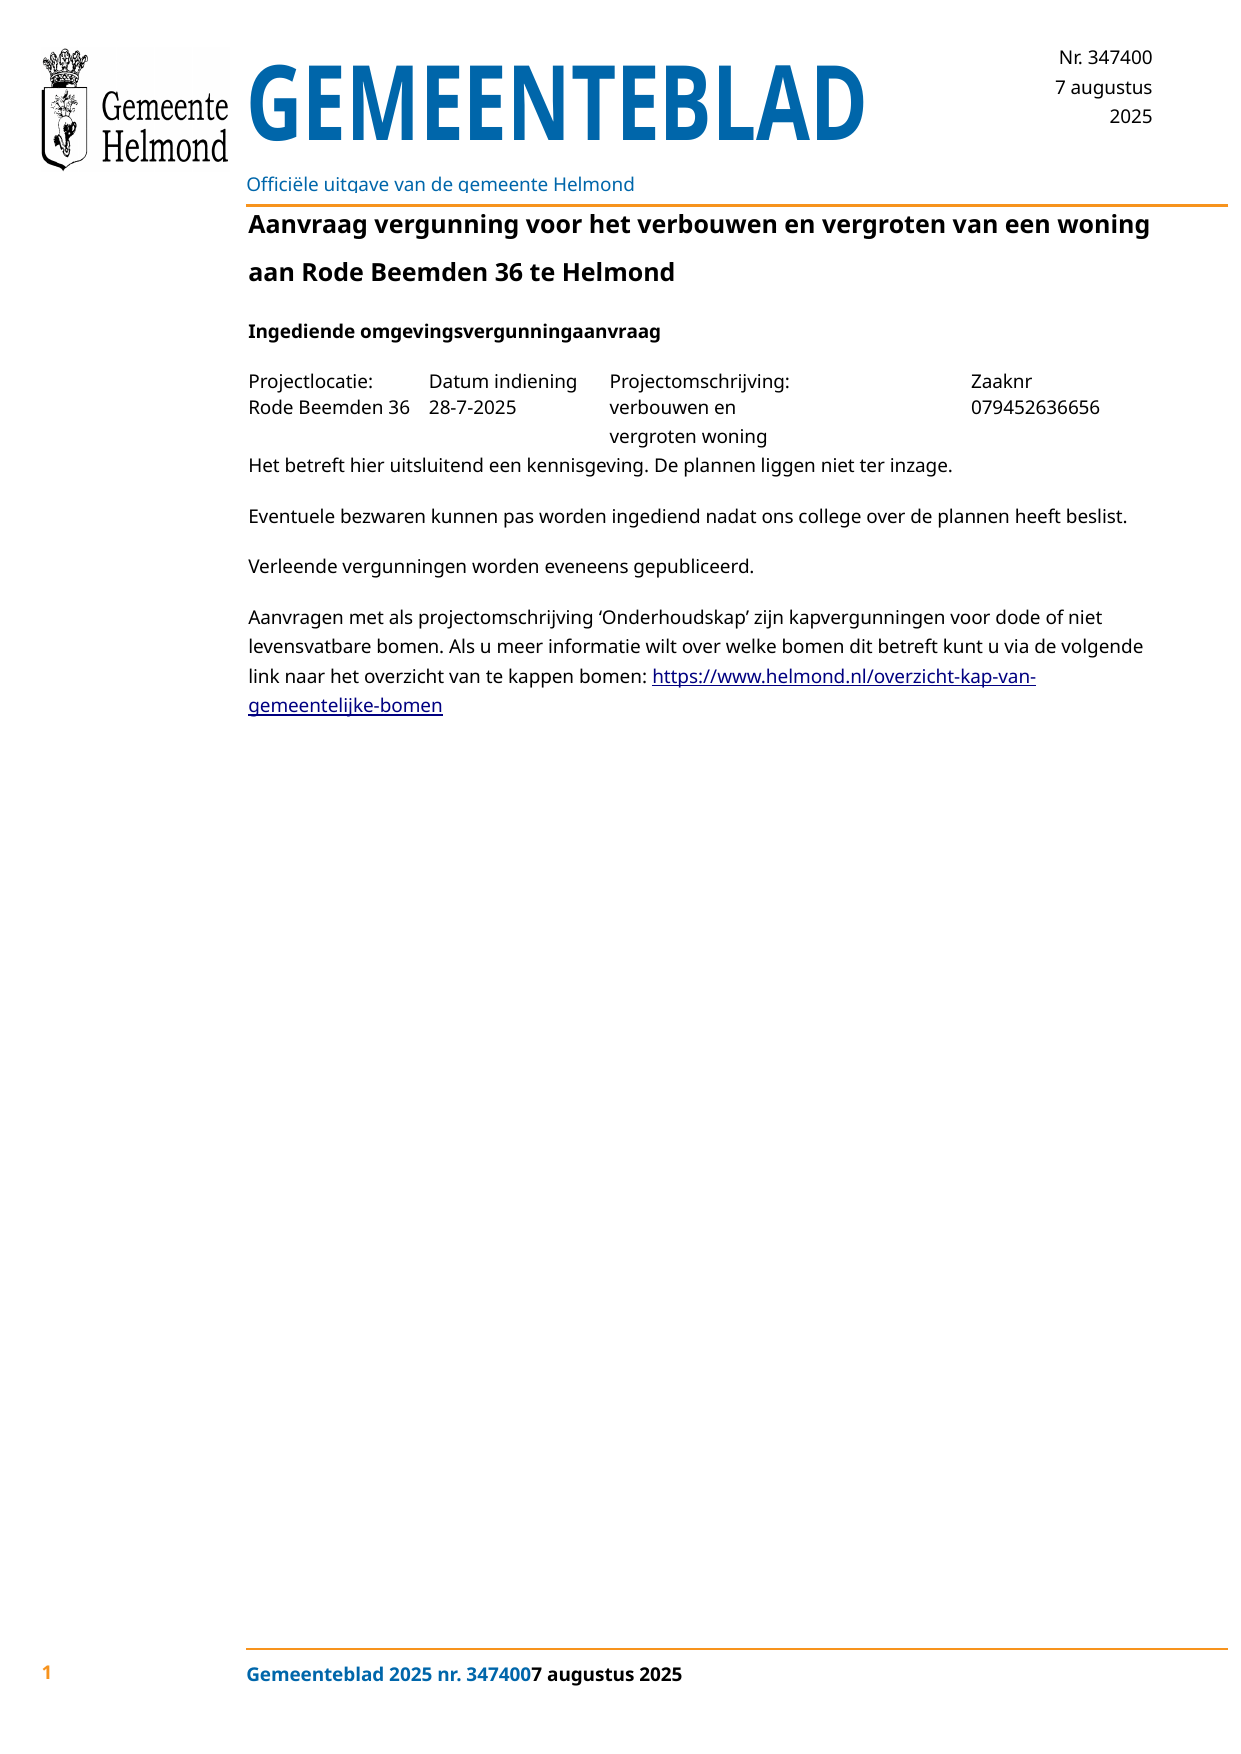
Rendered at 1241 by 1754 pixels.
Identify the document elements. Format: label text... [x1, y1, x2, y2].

text Het betreft hier uitsluitend een kennisgeving. De plannen liggen niet ter inzage. [248, 453, 1152, 478]
table_cell Rode Beemden 36 [248, 394, 429, 449]
text Aanvraag vergunning voor het verbouwen en vergroten van een woning aan Rode Beemden 36 te Helmond [248, 207, 1152, 288]
table_header Projectomschrijving: [609, 369, 790, 394]
text Eventuele bezwaren kunnen pas worden ingediend nadat ons college over de plannen heeft beslist. [248, 503, 1152, 529]
table_cell 079452636656 [971, 394, 1152, 449]
text Ingediende omgevingsvergunningaanvraag [248, 318, 1152, 344]
table_cell verbouwen en vergroten woning [609, 394, 790, 449]
table_header [790, 369, 971, 394]
table_cell [790, 394, 971, 449]
text Aanvragen met als projectomschrijving ‘Onderhoudskap’ zijn kapvergunningen voor dode of niet levensvatbare bomen. Als u meer informatie wilt over welke bomen dit betreft kunt u via de volgende link naar het overzicht van te kappen bomen: https://www.helmond.nl/overzicht-kap-van-gemeentelijke-bomen [248, 604, 1152, 718]
table_header Datum indiening [429, 369, 609, 394]
table_header Zaaknr [971, 369, 1152, 394]
table_cell 28-7-2025 [429, 394, 609, 449]
table_header Projectlocatie: [248, 369, 429, 394]
text Verleende vergunningen worden eveneens gepubliceerd. [248, 553, 1152, 579]
picture [41, 47, 231, 172]
